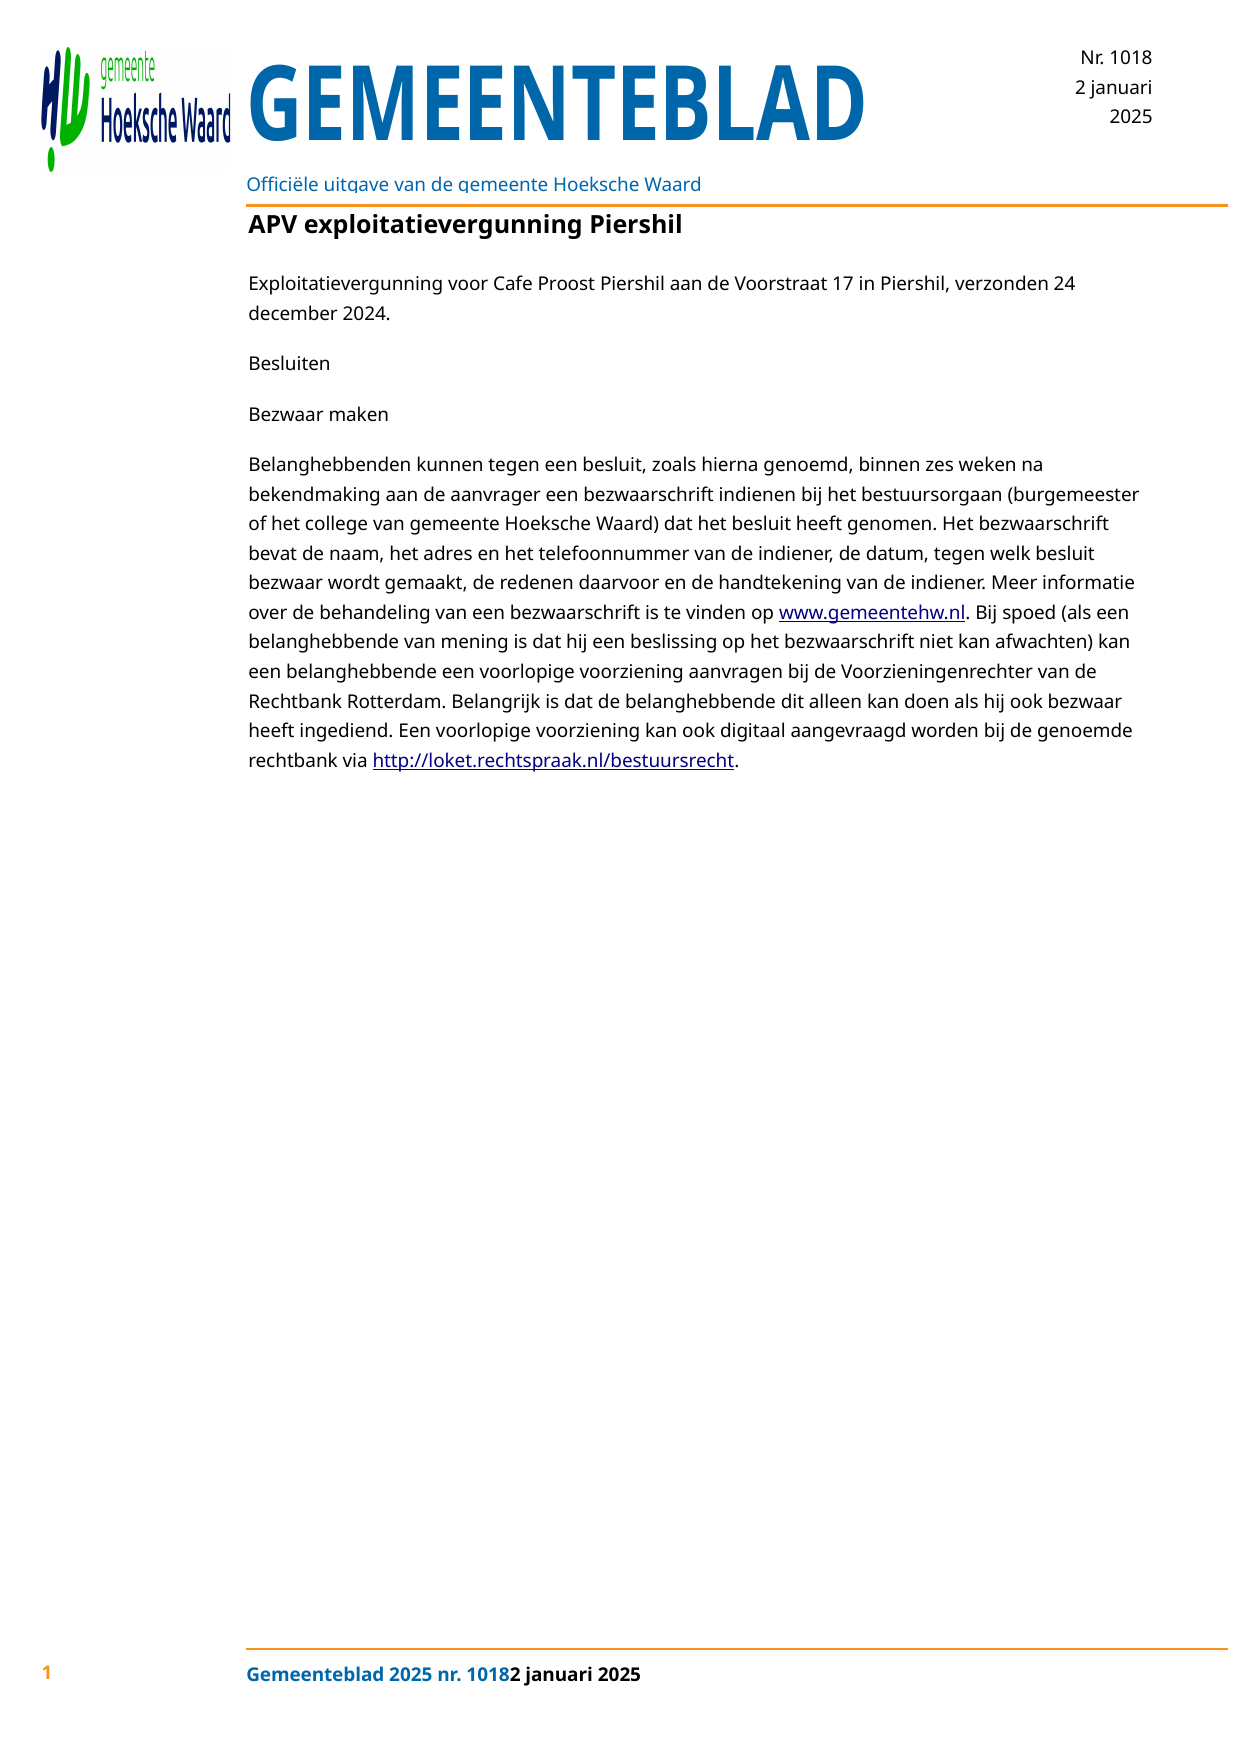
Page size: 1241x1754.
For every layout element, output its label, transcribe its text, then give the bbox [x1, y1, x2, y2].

text Belanghebbenden kunnen tegen een besluit, zoals hierna genoemd, binnen zes weken na bekendmaking aan de aanvrager een bezwaarschrift indienen bij het bestuursorgaan (burgemeester of het college van gemeente Hoeksche Waard) dat het besluit heeft genomen. Het bezwaarschrift bevat de naam, het adres en het telefoonnummer van de indiener, de datum, tegen welk besluit bezwaar wordt gemaakt, de redenen daarvoor en de handtekening van de indiener. Meer informatie over de behandeling van een bezwaarschrift is te vinden op www.gemeentehw.nl. Bij spoed (als een belanghebbende van mening is dat hij een beslissing op het bezwaarschrift niet kan afwachten) kan een belanghebbende een voorlopige voorziening aanvragen bij de Voorzieningenrechter van de Rechtbank Rotterdam. Belangrijk is dat de belanghebbende dit alleen kan doen als hij ook bezwaar heeft ingediend. Een voorlopige voorziening kan ook digitaal aangevraagd worden bij de genoemde rechtbank via http://loket.rechtspraak.nl/bestuursrecht. [248, 451, 1152, 773]
picture [41, 47, 231, 172]
text Besluiten [248, 350, 1152, 376]
text Exploitatievergunning voor Cafe Proost Piershil aan de Voorstraat 17 in Piershil, verzonden 24 december 2024. [248, 270, 1152, 326]
text APV exploitatievergunning Piershil [248, 207, 1152, 241]
text Bezwaar maken [248, 401, 1152, 426]
